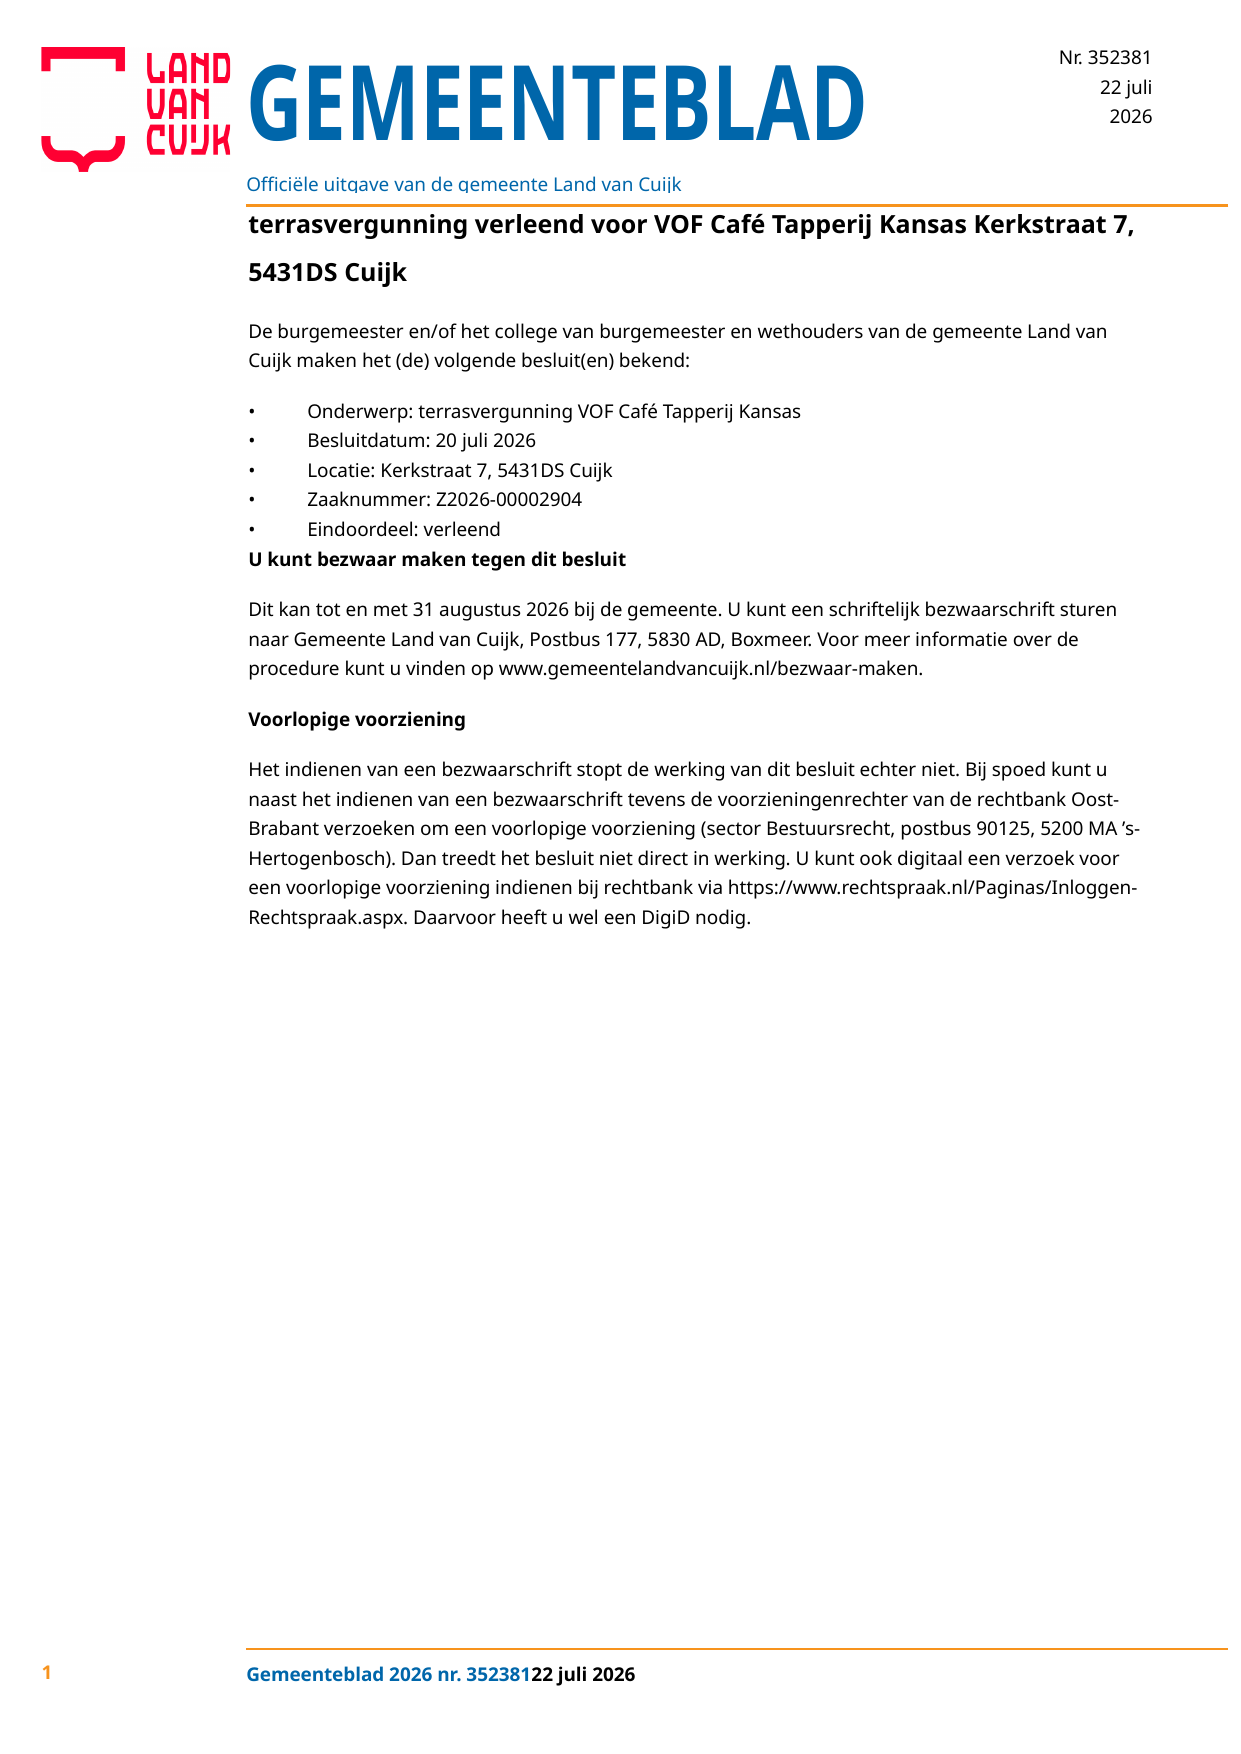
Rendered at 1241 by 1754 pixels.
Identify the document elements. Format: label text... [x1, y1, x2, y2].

text Voorlopige voorziening [248, 706, 1152, 732]
list Zaaknummer: Z2026-00002904 [248, 487, 1152, 512]
text Dit kan tot en met 31 augustus 2026 bij de gemeente. U kunt een schriftelijk bezwaarschrift sturen naar Gemeente Land van Cuijk, Postbus 177, 5830 AD, Boxmeer. Voor meer informatie over de procedure kunt u vinden op www.gemeentelandvancuijk.nl/bezwaar-maken. [248, 596, 1152, 681]
text terrasvergunning verleend voor VOF Café Tapperij Kansas Kerkstraat 7, 5431DS Cuijk [248, 207, 1152, 288]
text U kunt bezwaar maken tegen dit besluit [248, 546, 1152, 572]
list Onderwerp: terrasvergunning VOF Café Tapperij Kansas [248, 398, 1152, 424]
text De burgemeester en/of het college van burgemeester en wethouders van de gemeente Land van Cuijk maken het (de) volgende besluit(en) bekend: [248, 318, 1152, 373]
text Het indienen van een bezwaarschrift stopt de werking van dit besluit echter niet. Bij spoed kunt u naast het indienen van een bezwaarschrift tevens de voorzieningenrechter van de rechtbank Oost-Brabant verzoeken om een voorlopige voorziening (sector Bestuursrecht, postbus 90125, 5200 MA ’s-Hertogenbosch). Dan treedt het besluit niet direct in werking. U kunt ook digitaal een verzoek voor een voorlopige voorziening indienen bij rechtbank via https://www.rechtspraak.nl/Paginas/Inloggen-Rechtspraak.aspx. Daarvoor heeft u wel een DigiD nodig. [248, 756, 1152, 930]
list Locatie: Kerkstraat 7, 5431DS Cuijk [248, 457, 1152, 483]
list Eindoordeel: verleend [248, 516, 1152, 542]
list Besluitdatum: 20 juli 2026 [248, 427, 1152, 453]
picture [41, 47, 231, 172]
